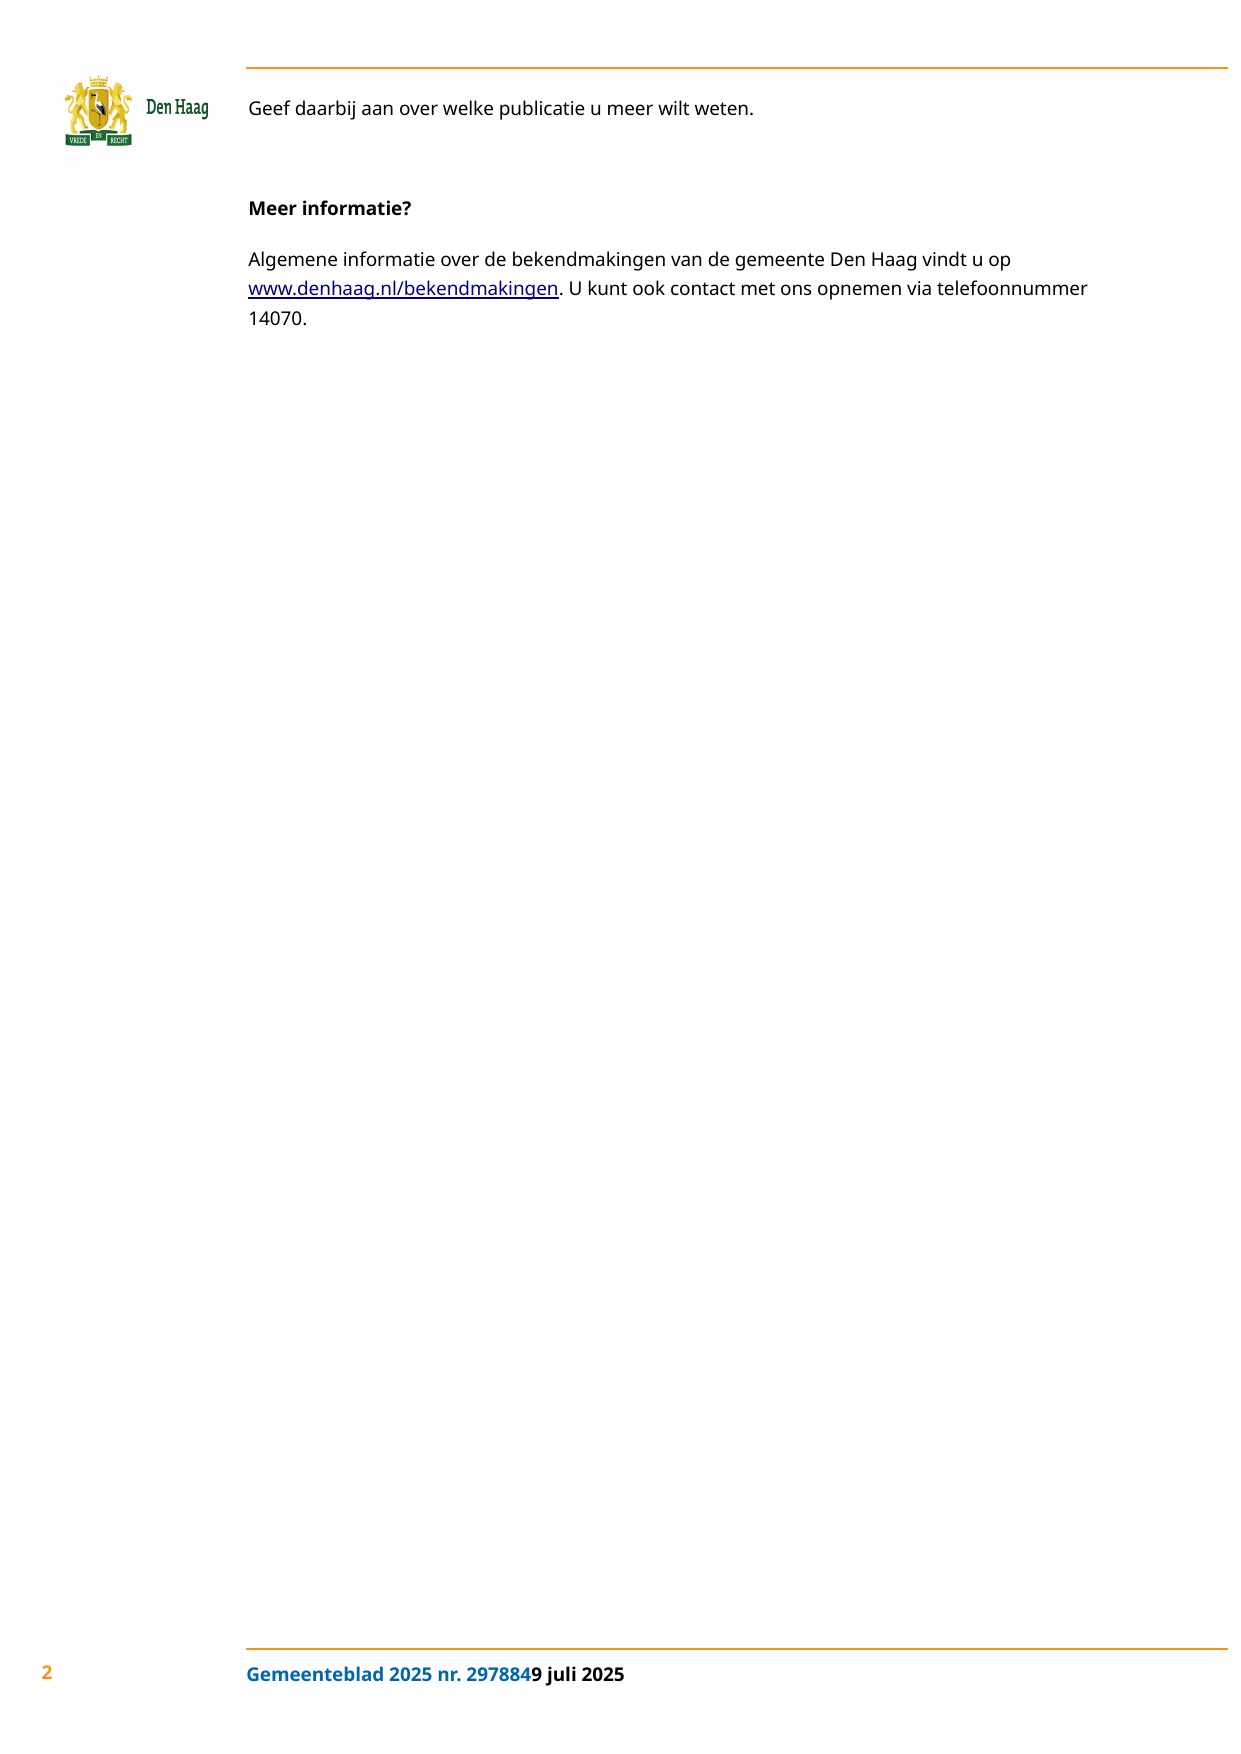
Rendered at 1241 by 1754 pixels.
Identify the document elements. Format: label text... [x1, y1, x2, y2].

text Meer informatie? [248, 196, 1152, 221]
text Algemene informatie over de bekendmakingen van de gemeente Den Haag vindt u op www.denhaag.nl/bekendmakingen. U kunt ook contact met ons opnemen via telefoonnummer 14070. [248, 246, 1152, 331]
picture [41, 47, 231, 172]
text Geef daarbij aan over welke publicatie u meer wilt weten. [248, 95, 1152, 121]
